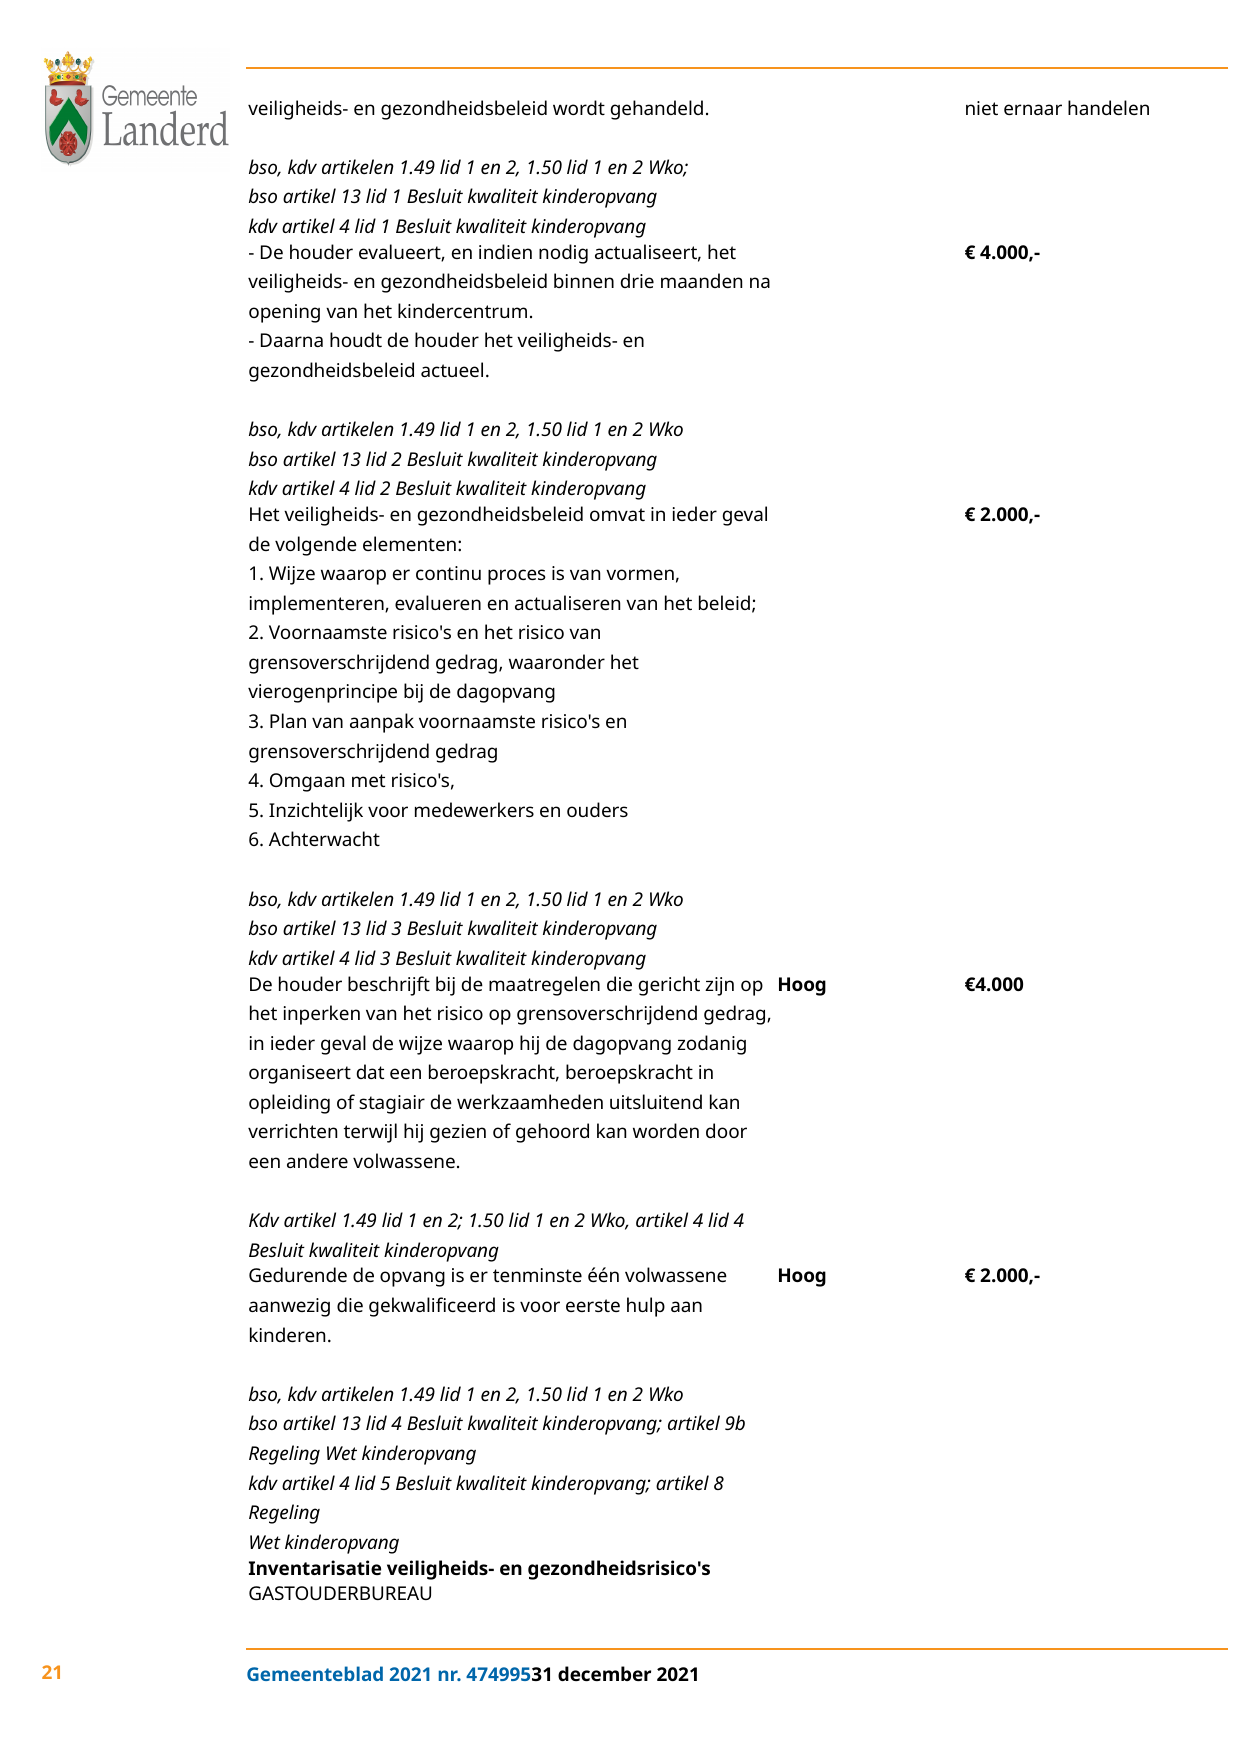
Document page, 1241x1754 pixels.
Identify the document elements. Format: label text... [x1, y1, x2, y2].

table_cell € 2.000,- [964, 1263, 1152, 1555]
table_cell Gedurende de opvang is er tenminste één volwassene aanwezig die gekwalificeerd is voor eerste hulp aan kinderen. bso, kdv artikelen 1.49 lid 1 en 2, 1.50 lid 1 en 2 Wko bso artikel 13 lid 4 Besluit kwaliteit kinderopvang; artikel 9b Regeling Wet kinderopvang kdv artikel 4 lid 5 Besluit kwaliteit kinderopvang; artikel 8 Regeling Wet kinderopvang [248, 1263, 777, 1555]
table_cell - De houder evalueert, en indien nodig actualiseert, het veiligheids- en gezondheidsbeleid binnen drie maanden na opening van het kindercentrum. - Daarna houdt de houder het veiligheids- en gezondheidsbeleid actueel. bso, kdv artikelen 1.49 lid 1 en 2, 1.50 lid 1 en 2 Wko bso artikel 13 lid 2 Besluit kwaliteit kinderopvang kdv artikel 4 lid 2 Besluit kwaliteit kinderopvang [248, 239, 777, 501]
table_cell Hoog [777, 1263, 964, 1555]
table_cell € 2.000,- [964, 501, 1152, 971]
picture [41, 47, 231, 172]
table_cell Hoog [777, 971, 964, 1263]
table_cell [777, 95, 964, 971]
table_cell GASTOUDERBUREAU [248, 1580, 1152, 1606]
table_cell Het veiligheids- en gezondheidsbeleid omvat in ieder geval de volgende elementen: 1. Wijze waarop er continu proces is van vormen, implementeren, evalueren en actualiseren van het beleid; 2. Voornaamste risico's en het risico van grensoverschrijdend gedrag, waaronder het vierogenprincipe bij de dagopvang 3. Plan van aanpak voornaamste risico's en grensoverschrijdend gedrag 4. Omgaan met risico's, 5. Inzichtelijk voor medewerkers en ouders 6. Achterwacht bso, kdv artikelen 1.49 lid 1 en 2, 1.50 lid 1 en 2 Wko bso artikel 13 lid 3 Besluit kwaliteit kinderopvang kdv artikel 4 lid 3 Besluit kwaliteit kinderopvang [248, 501, 777, 971]
table_cell veiligheids- en gezondheidsbeleid wordt gehandeld. bso, kdv artikelen 1.49 lid 1 en 2, 1.50 lid 1 en 2 Wko; bso artikel 13 lid 1 Besluit kwaliteit kinderopvang kdv artikel 4 lid 1 Besluit kwaliteit kinderopvang [248, 95, 777, 239]
table_cell €4.000 [964, 971, 1152, 1263]
table_cell € 4.000,- [964, 239, 1152, 501]
table_cell Inventarisatie veiligheids- en gezondheidsrisico's [248, 1555, 1152, 1580]
table_cell niet ernaar handelen [964, 95, 1152, 239]
table_cell De houder beschrijft bij de maatregelen die gericht zijn op het inperken van het risico op grensoverschrijdend gedrag, in ieder geval de wijze waarop hij de dagopvang zodanig organiseert dat een beroepskracht, beroepskracht in opleiding of stagiair de werkzaamheden uitsluitend kan verrichten terwijl hij gezien of gehoord kan worden door een andere volwassene. Kdv artikel 1.49 lid 1 en 2; 1.50 lid 1 en 2 Wko, artikel 4 lid 4 Besluit kwaliteit kinderopvang [248, 971, 777, 1263]
